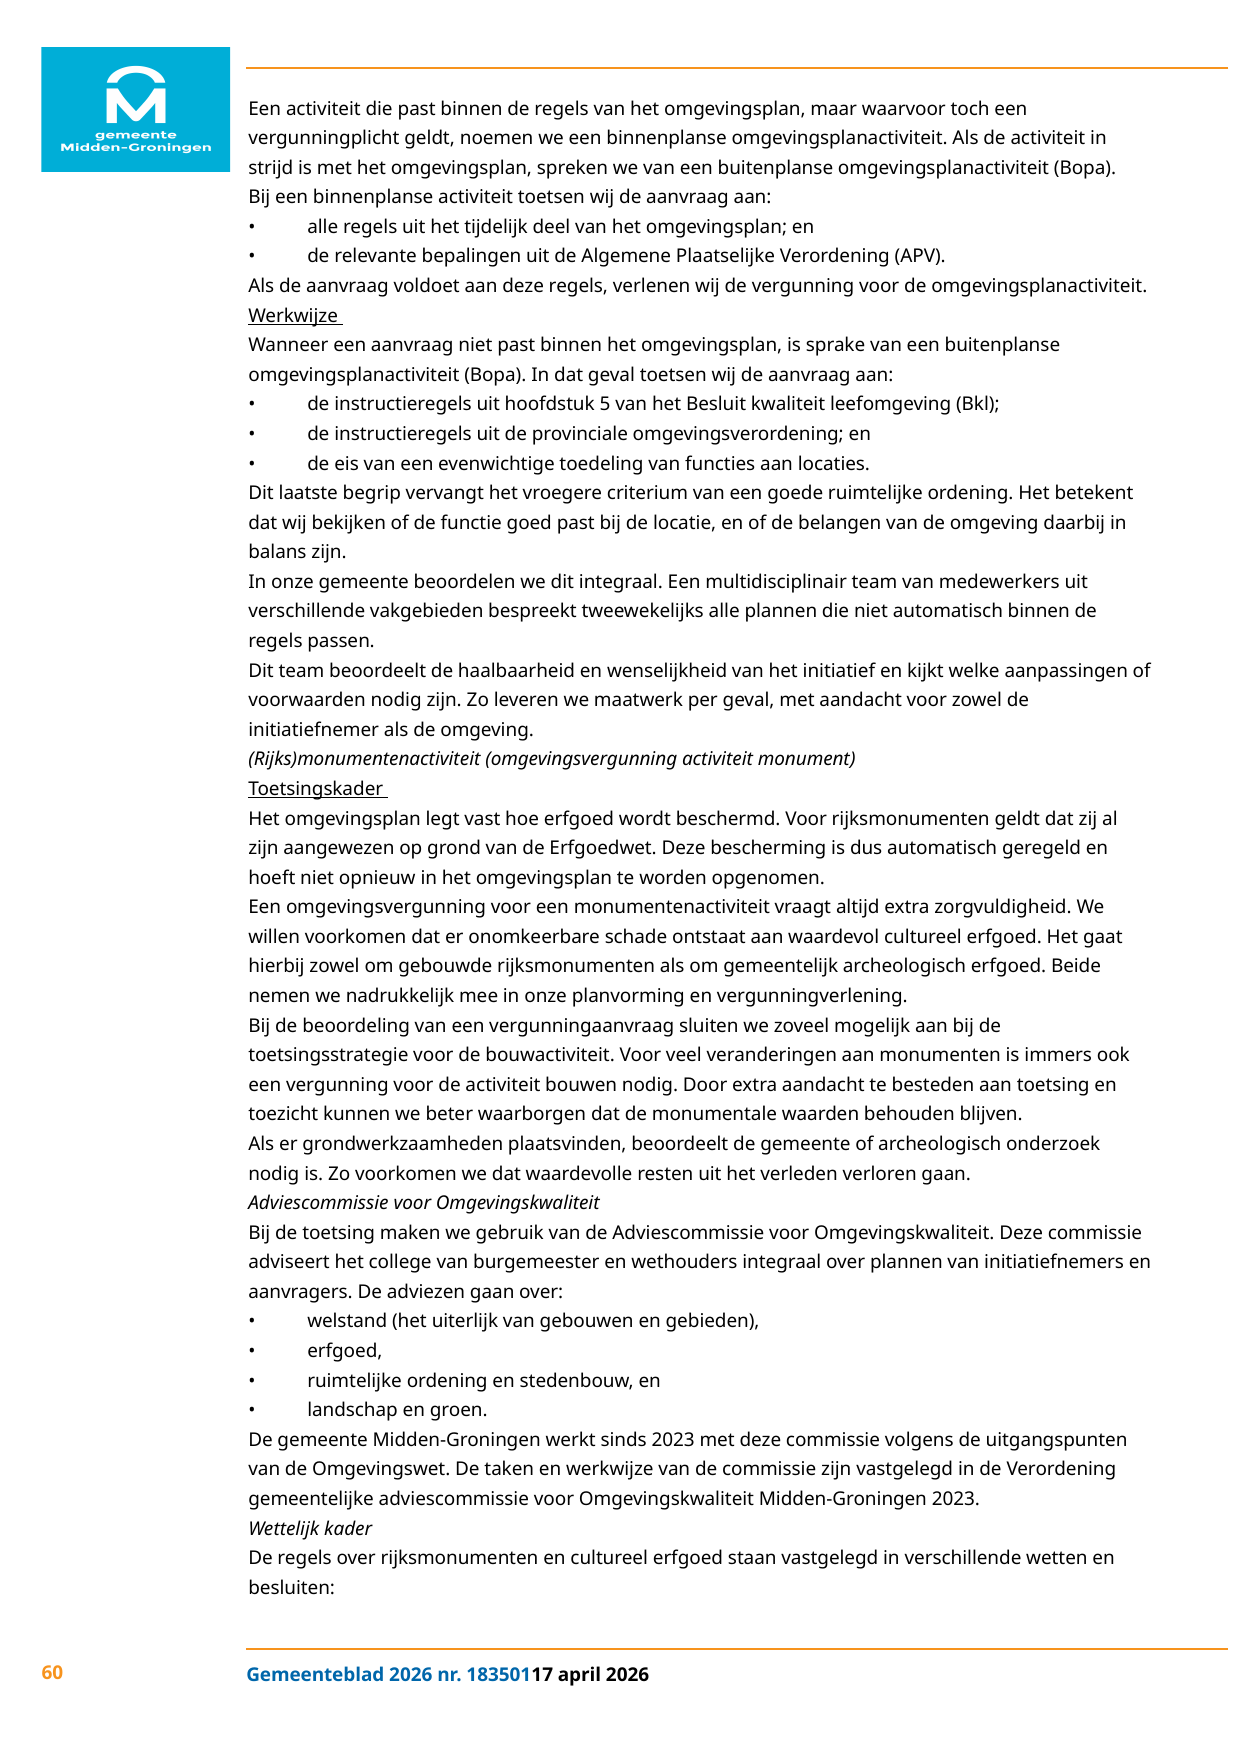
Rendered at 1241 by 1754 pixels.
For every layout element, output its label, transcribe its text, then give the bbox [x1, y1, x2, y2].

list ruimtelijke ordening en stedenbouw, en [248, 1367, 1152, 1393]
text (Rijks)monumentenactiviteit (omgevingsvergunning activiteit monument) [248, 746, 1152, 771]
list de instructieregels uit hoofdstuk 5 van het Besluit kwaliteit leefomgeving (Bkl); [248, 391, 1152, 416]
list erfgoed, [248, 1337, 1152, 1363]
picture [184, 146, 190, 153]
text Werkwijze [248, 302, 1152, 328]
text Adviescommissie voor Omgevingskwaliteit [248, 1189, 1152, 1215]
text Het omgevingsplan legt vast hoe erfgoed wordt beschermd. Voor rijksmonumenten geldt dat zij al zijn aangewezen op grond van de Erfgoedwet. Deze bescherming is dus automatisch geregeld en hoeft niet opnieuw in het omgevingsplan te worden opgenomen. [248, 805, 1152, 890]
text In onze gemeente beoordelen we dit integraal. Een multidisciplinair team van medewerkers uit verschillende vakgebieden bespreekt tweewekelijks alle plannen die niet automatisch binnen de regels passen. [248, 568, 1152, 653]
text Als er grondwerkzaamheden plaatsvinden, beoordeelt de gemeente of archeologisch onderzoek nodig is. Zo voorkomen we dat waardevolle resten uit het verleden verloren gaan. [248, 1130, 1152, 1186]
list de instructieregels uit de provinciale omgevingsverordening; en [248, 420, 1152, 446]
picture [108, 66, 164, 82]
text Dit laatste begrip vervangt het vroegere criterium van een goede ruimtelijke ordening. Het betekent dat wij bekijken of de functie goed past bij de locatie, en of de belangen van de omgeving daarbij in balans zijn. [248, 479, 1152, 564]
text Als de aanvraag voldoet aan deze regels, verlenen wij de vergunning voor de omgevingsplanactiviteit. [248, 272, 1152, 298]
text De regels over rijksmonumenten en cultureel erfgoed staan vastgelegd in verschillende wetten en besluiten: [248, 1544, 1152, 1600]
text Bij de toetsing maken we gebruik van de Adviescommissie voor Omgevingskwaliteit. Deze commissie adviseert het college van burgemeester en wethouders integraal over plannen van initiatiefnemers en aanvragers. De adviezen gaan over: [248, 1219, 1152, 1304]
text Wettelijk kader [248, 1515, 1152, 1541]
list alle regels uit het tijdelijk deel van het omgevingsplan; en [248, 213, 1152, 239]
list de eis van een evenwichtige toedeling van functies aan locaties. [248, 450, 1152, 476]
text Bij een binnenplanse activiteit toetsen wij de aanvraag aan: [248, 183, 1152, 209]
list de relevante bepalingen uit de Algemene Plaatselijke Verordening (APV). [248, 243, 1152, 268]
text Een omgevingsvergunning voor een monumentenactiviteit vraagt altijd extra zorgvuldigheid. We willen voorkomen dat er onomkeerbare schade ontstaat aan waardevol cultureel erfgoed. Het gaat hierbij zowel om gebouwde rijksmonumenten als om gemeentelijk archeologisch erfgoed. Beide nemen we nadrukkelijk mee in onze planvorming en vergunningverlening. [248, 893, 1152, 1008]
text Dit team beoordeelt de haalbaarheid en wenselijkheid van het initiatief en kijkt welke aanpassingen of voorwaarden nodig zijn. Zo leveren we maatwerk per geval, met aandacht voor zowel de initiatiefnemer als de omgeving. [248, 657, 1152, 742]
picture [107, 89, 165, 122]
text Een activiteit die past binnen de regels van het omgevingsplan, maar waarvoor toch een vergunningplicht geldt, noemen we een binnenplanse omgevingsplanactiviteit. Als de activiteit in strijd is met het omgevingsplan, spreken we van een buitenplanse omgevingsplanactiviteit (Bopa). [248, 95, 1152, 180]
list welstand (het uiterlijk van gebouwen en gebieden), [248, 1308, 1152, 1333]
text Wanneer een aanvraag niet past binnen het omgevingsplan, is sprake van een buitenplanse omgevingsplanactiviteit (Bopa). In dat geval toetsen wij de aanvraag aan: [248, 331, 1152, 387]
text De gemeente Midden-Groningen werkt sinds 2023 met deze commissie volgens de uitgangspunten van de Omgevingswet. De taken en werkwijze van de commissie zijn vastgelegd in de Verordening gemeentelijke adviescommissie voor Omgevingskwaliteit Midden-Groningen 2023. [248, 1426, 1152, 1511]
list landschap en groen. [248, 1396, 1152, 1422]
text Bij de beoordeling van een vergunningaanvraag sluiten we zoveel mogelijk aan bij de toetsingsstrategie voor de bouwactiviteit. Voor veel veranderingen aan monumenten is immers ook een vergunning voor de activiteit bouwen nodig. Door extra aandacht te besteden aan toetsing en toezicht kunnen we beter waarborgen dat de monumentale waarden behouden blijven. [248, 1012, 1152, 1126]
text Toetsingskader [248, 775, 1152, 801]
